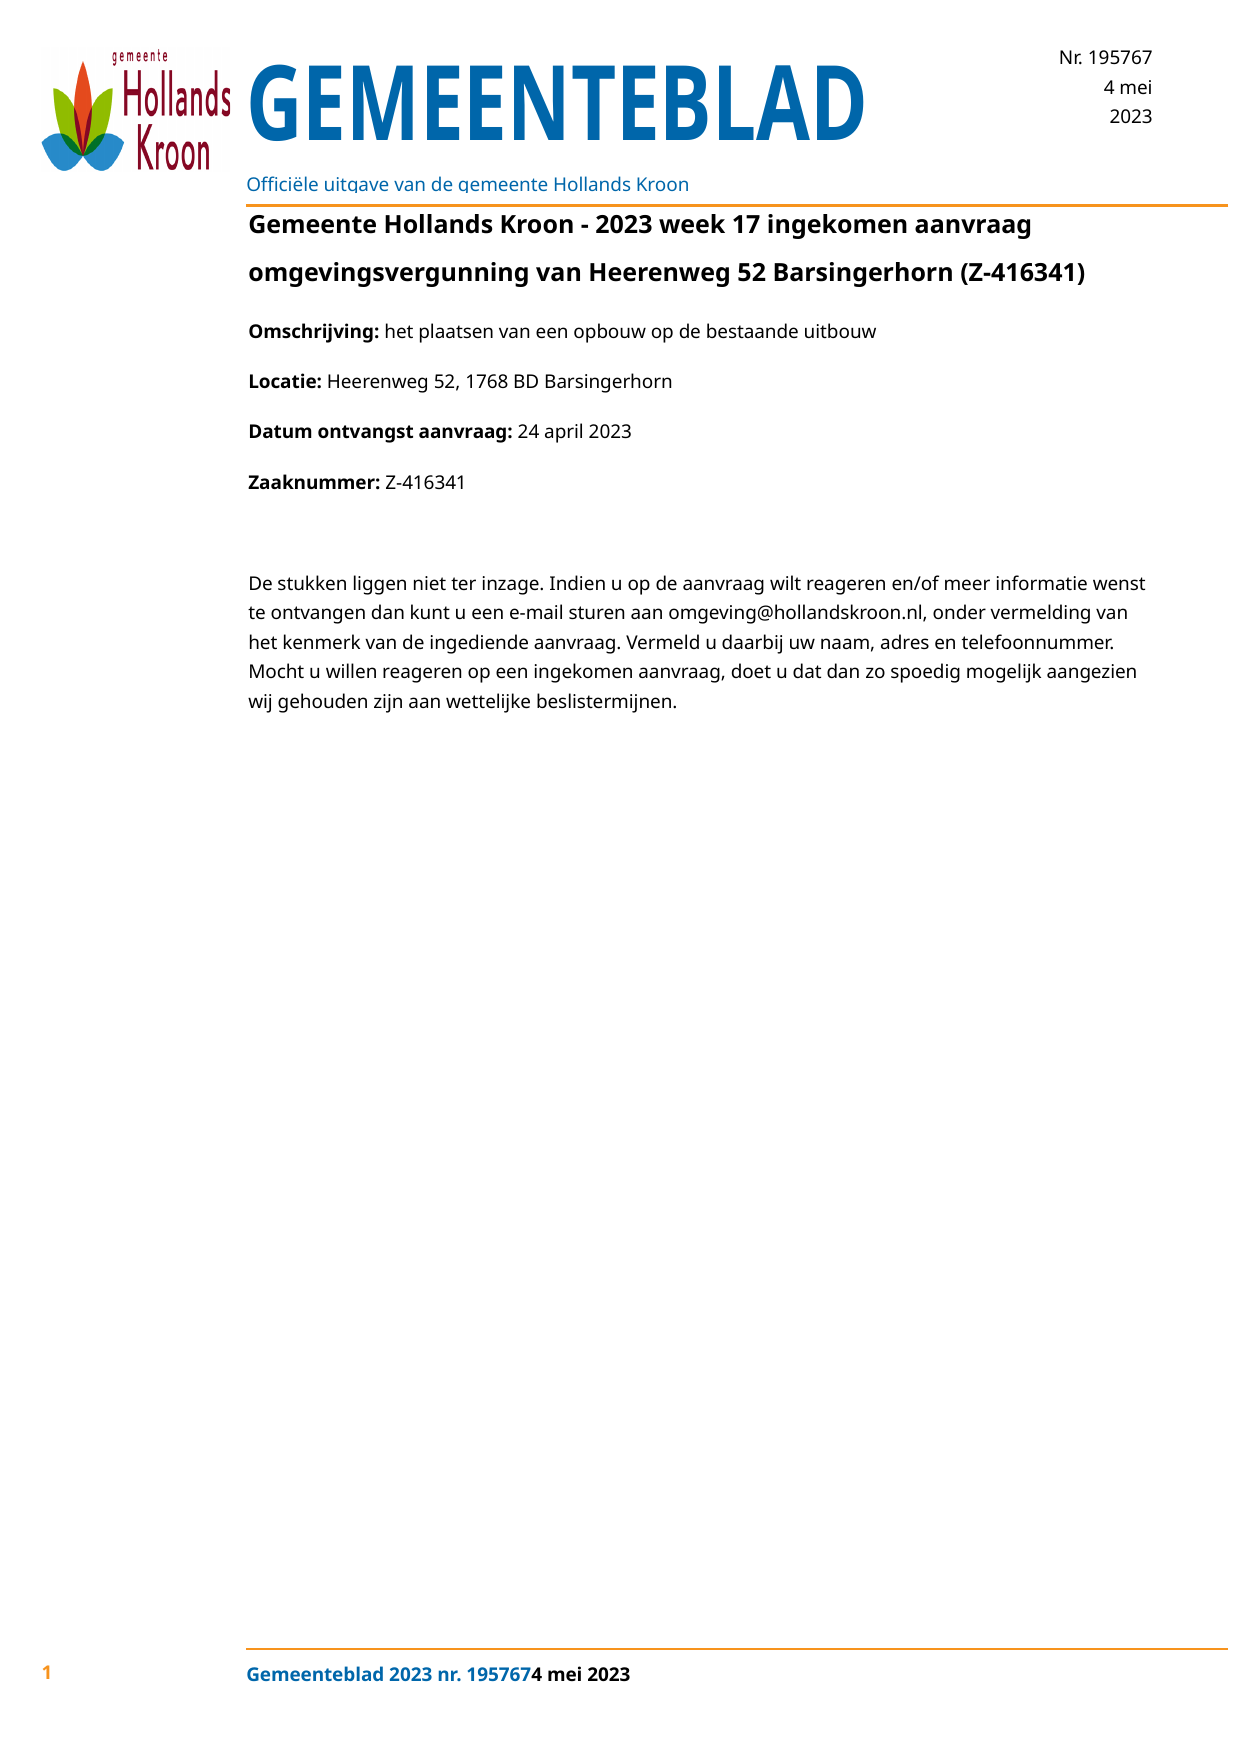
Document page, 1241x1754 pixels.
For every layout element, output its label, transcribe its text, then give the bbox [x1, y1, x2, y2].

text Datum ontvangst aanvraag: 24 april 2023 [248, 419, 1152, 444]
text Locatie: Heerenweg 52, 1768 BD Barsingerhorn [248, 368, 1152, 394]
text De stukken liggen niet ter inzage. Indien u op de aanvraag wilt reageren en/of meer informatie wenst te ontvangen dan kunt u een e-mail sturen aan omgeving@hollandskroon.nl, onder vermelding van het kenmerk van de ingediende aanvraag. Vermeld u daarbij uw naam, adres en telefoonnummer. Mocht u willen reageren op een ingekomen aanvraag, doet u dat dan zo spoedig mogelijk aangezien wij gehouden zijn aan wettelijke beslistermijnen. [248, 570, 1152, 714]
picture [41, 47, 231, 172]
text Zaaknummer: Z-416341 [248, 469, 1152, 495]
text Gemeente Hollands Kroon - 2023 week 17 ingekomen aanvraag omgevingsvergunning van Heerenweg 52 Barsingerhorn (Z-416341) [248, 207, 1152, 288]
text Omschrijving: het plaatsen van een opbouw op de bestaande uitbouw [248, 318, 1152, 344]
